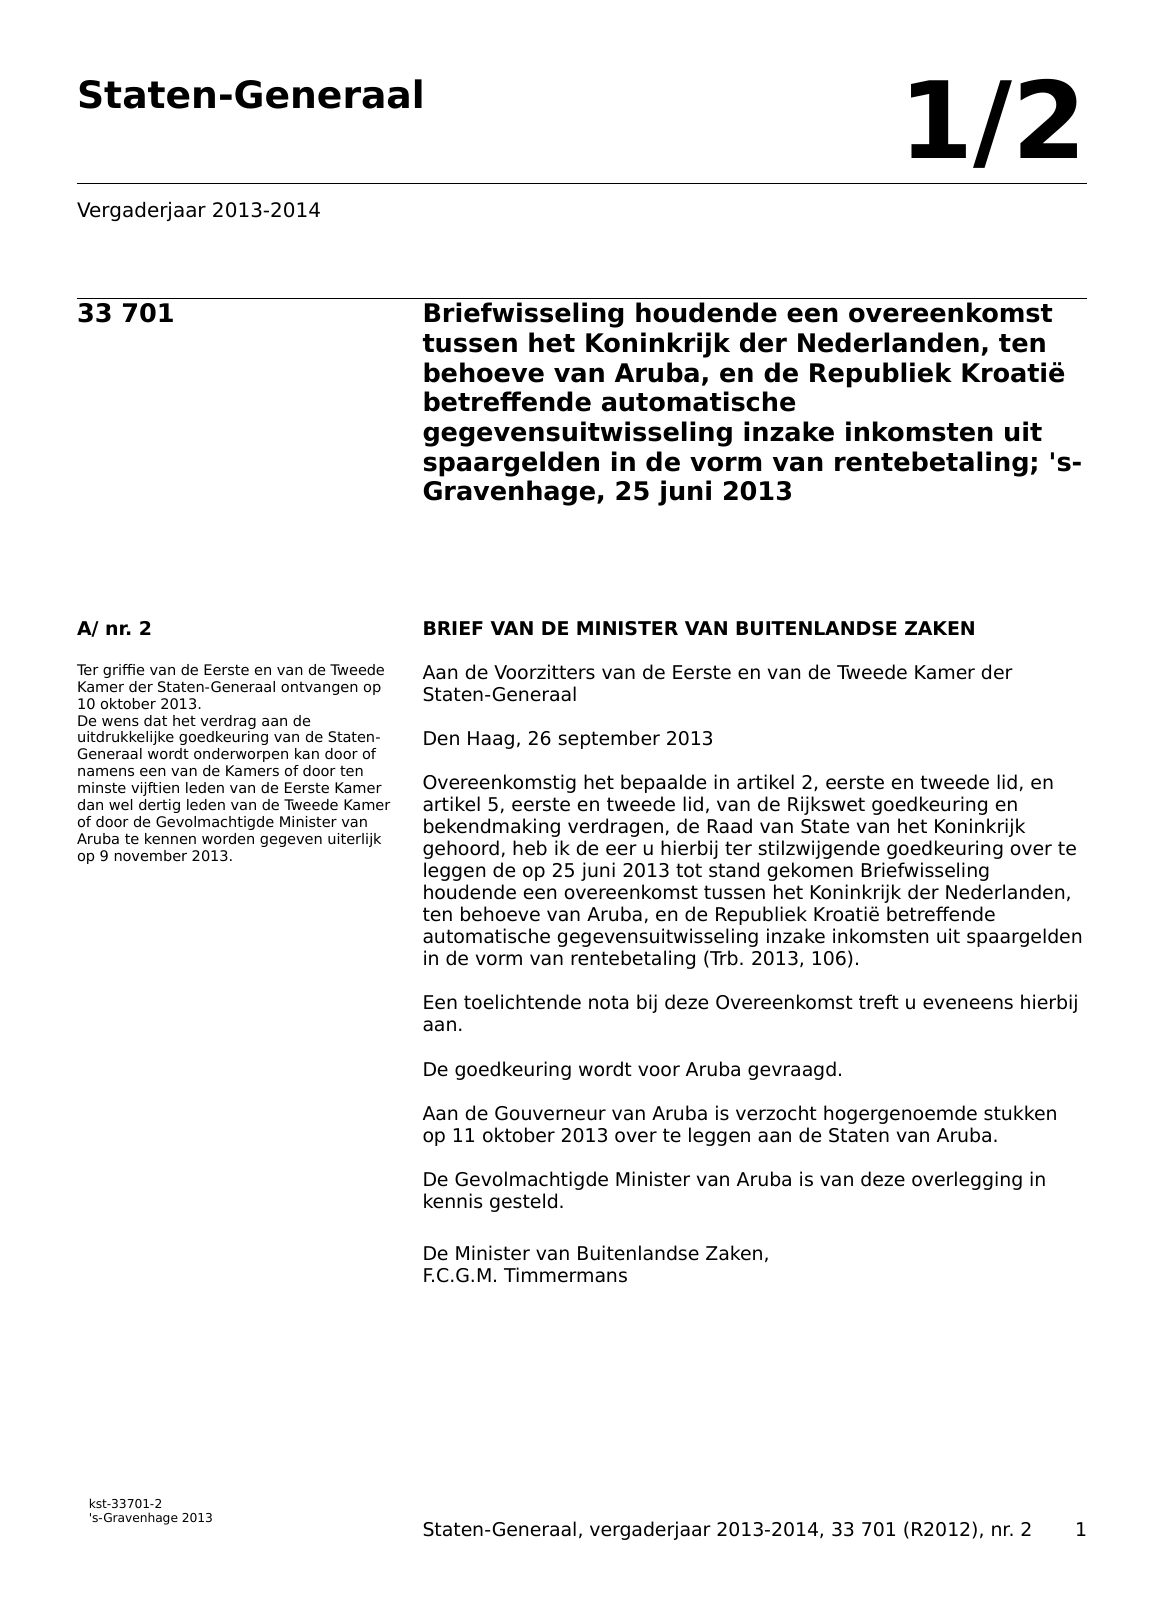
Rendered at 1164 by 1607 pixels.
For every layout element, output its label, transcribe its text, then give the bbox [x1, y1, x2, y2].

text De Minister van Buitenlandse Zaken, F.C.G.M. Timmermans [422, 1243, 1087, 1287]
subtitle A/ nr. 2 BRIEF VAN DE MINISTER VAN BUITENLANDSE ZAKEN [77, 618, 1087, 640]
subtitle 33 701 Briefwisseling houdende een overeenkomst tussen het Koninkrijk der Nederlanden, ten behoeve van Aruba, en de Republiek Kroatië betreffende automatische gegevensuitwisseling inzake inkomsten uit spaargelden in de vorm van rentebetaling; 's-Gravenhage, 25 juni 2013 [77, 299, 1087, 507]
table_header 1/2 [886, 59, 1087, 183]
text De Gevolmachtigde Minister van Aruba is van deze overlegging in kennis gesteld. [422, 1169, 1087, 1213]
text 's-Gravenhage 2013 [88, 1511, 323, 1525]
text De goedkeuring wordt voor Aruba gevraagd. [422, 1058, 1087, 1080]
text Een toelichtende nota bij deze Overeenkomst treft u eveneens hierbij aan. [422, 992, 1087, 1036]
text Den Haag, 26 september 2013 [422, 728, 1087, 750]
text kst-33701-2 [88, 1497, 323, 1511]
text Aan de Voorzitters van de Eerste en van de Tweede Kamer der Staten-Generaal [422, 662, 1087, 706]
table_header Staten-Generaal [77, 59, 886, 183]
text Ter griffie van de Eerste en van de Tweede Kamer der Staten-Generaal ontvangen op 10 oktober 2013. [77, 662, 399, 713]
text De wens dat het verdrag aan de uitdrukkelijke goedkeuring van de Staten-Generaal wordt onderworpen kan door of namens een van de Kamers of door ten minste vijftien leden van de Eerste Kamer dan wel dertig leden van de Tweede Kamer of door de Gevolmachtigde Minister van Aruba te kennen worden gegeven uiterlijk op 9 november 2013. [77, 713, 399, 864]
text Aan de Gouverneur van Aruba is verzocht hogergenoemde stukken op 11 oktober 2013 over te leggen aan de Staten van Aruba. [422, 1103, 1087, 1147]
table_cell Vergaderjaar 2013-2014 [77, 184, 1087, 298]
text Overeenkomstig het bepaalde in artikel 2, eerste en tweede lid, en artikel 5, eerste en tweede lid, van de Rijkswet goedkeuring en bekendmaking verdragen, de Raad van State van het Koninkrijk gehoord, heb ik de eer u hierbij ter stilzwijgende goedkeuring over te leggen de op 25 juni 2013 tot stand gekomen Briefwisseling houdende een overeenkomst tussen het Koninkrijk der Nederlanden, ten behoeve van Aruba, en de Republiek Kroatië betreffende automatische gegevensuitwisseling inzake inkomsten uit spaargelden in de vorm van rentebetaling (Trb. 2013, 106). [422, 772, 1087, 970]
